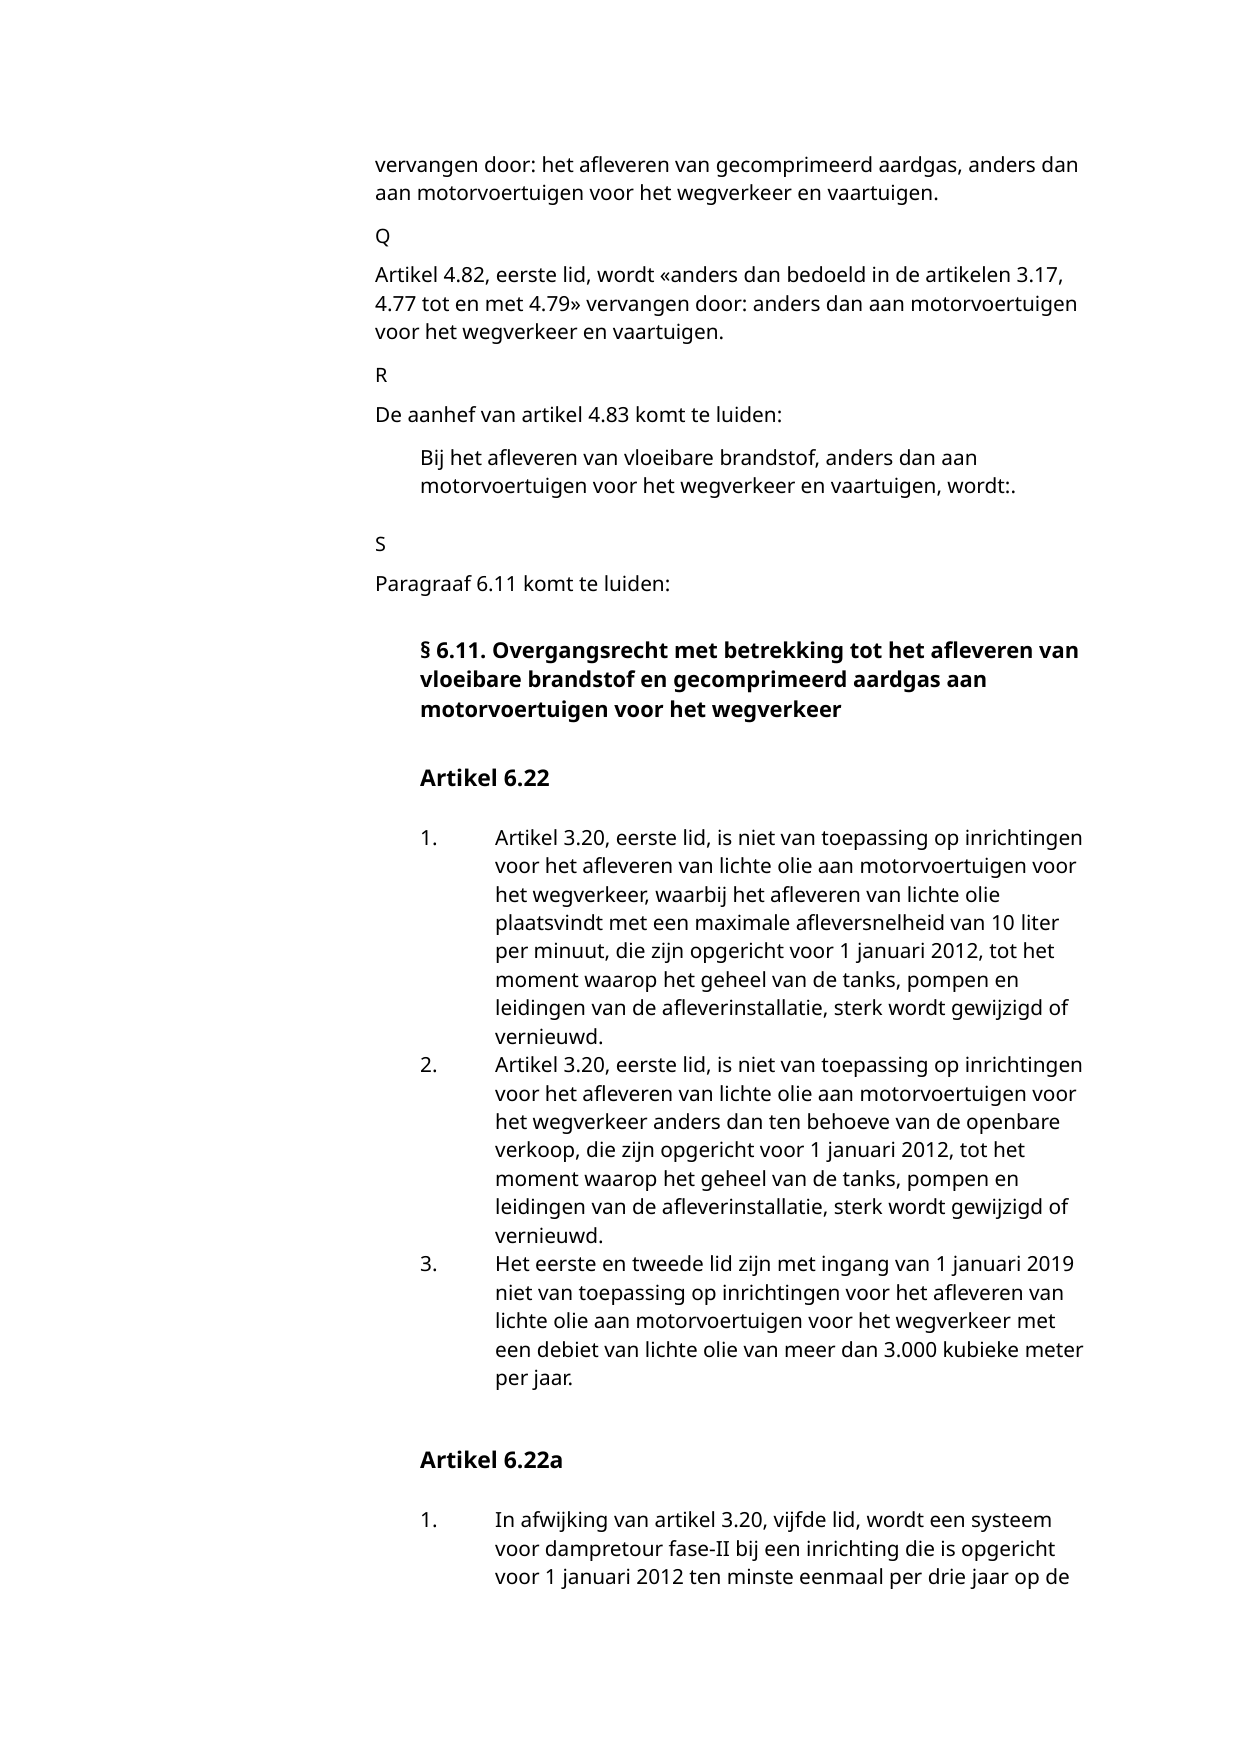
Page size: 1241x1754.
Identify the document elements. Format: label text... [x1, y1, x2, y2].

text Artikel 4.82, eerste lid, wordt «anders dan bedoeld in de artikelen 3.17, 4.77 tot en met 4.79» vervangen door: anders dan aan motorvoertuigen voor het wegverkeer en vaartuigen. [375, 261, 1090, 346]
list In afwijking van artikel 3.20, vijfde lid, wordt een systeem voor dampretour fase-II bij een inrichting die is opgericht voor 1 januari 2012 ten minste eenmaal per drie jaar op de [420, 1505, 1090, 1591]
list Artikel 3.20, eerste lid, is niet van toepassing op inrichtingen voor het afleveren van lichte olie aan motorvoertuigen voor het wegverkeer, waarbij het afleveren van lichte olie plaatsvindt met een maximale afleversnelheid van 10 liter per minuut, die zijn opgericht voor 1 januari 2012, tot het moment waarop het geheel van de tanks, pompen en leidingen van de afleverinstallatie, sterk wordt gewijzigd of vernieuwd. [420, 823, 1090, 1050]
subtitle § 6.11. Overgangsrecht met betrekking tot het afleveren van vloeibare brandstof en gecomprimeerd aardgas aan motorvoertuigen voor het wegverkeer [420, 635, 1090, 724]
subtitle Artikel 6.22a [420, 1444, 1090, 1475]
text S [375, 530, 1090, 557]
text Q [375, 222, 1090, 249]
text Paragraaf 6.11 komt te luiden: [375, 569, 1090, 597]
text R [375, 361, 1090, 388]
subtitle Artikel 6.22 [420, 762, 1090, 793]
text De aanhef van artikel 4.83 komt te luiden: [375, 400, 1090, 428]
list Het eerste en tweede lid zijn met ingang van 1 januari 2019 niet van toepassing op inrichtingen voor het afleveren van lichte olie aan motorvoertuigen voor het wegverkeer met een debiet van lichte olie van meer dan 3.000 kubieke meter per jaar. [420, 1249, 1090, 1392]
text vervangen door: het afleveren van gecomprimeerd aardgas, anders dan aan motorvoertuigen voor het wegverkeer en vaartuigen. [375, 150, 1090, 207]
text Bij het afleveren van vloeibare brandstof, anders dan aan motorvoertuigen voor het wegverkeer en vaartuigen, wordt:. [420, 443, 1090, 500]
list Artikel 3.20, eerste lid, is niet van toepassing op inrichtingen voor het afleveren van lichte olie aan motorvoertuigen voor het wegverkeer anders dan ten behoeve van de openbare verkoop, die zijn opgericht voor 1 januari 2012, tot het moment waarop het geheel van de tanks, pompen en leidingen van de afleverinstallatie, sterk wordt gewijzigd of vernieuwd. [420, 1050, 1090, 1249]
